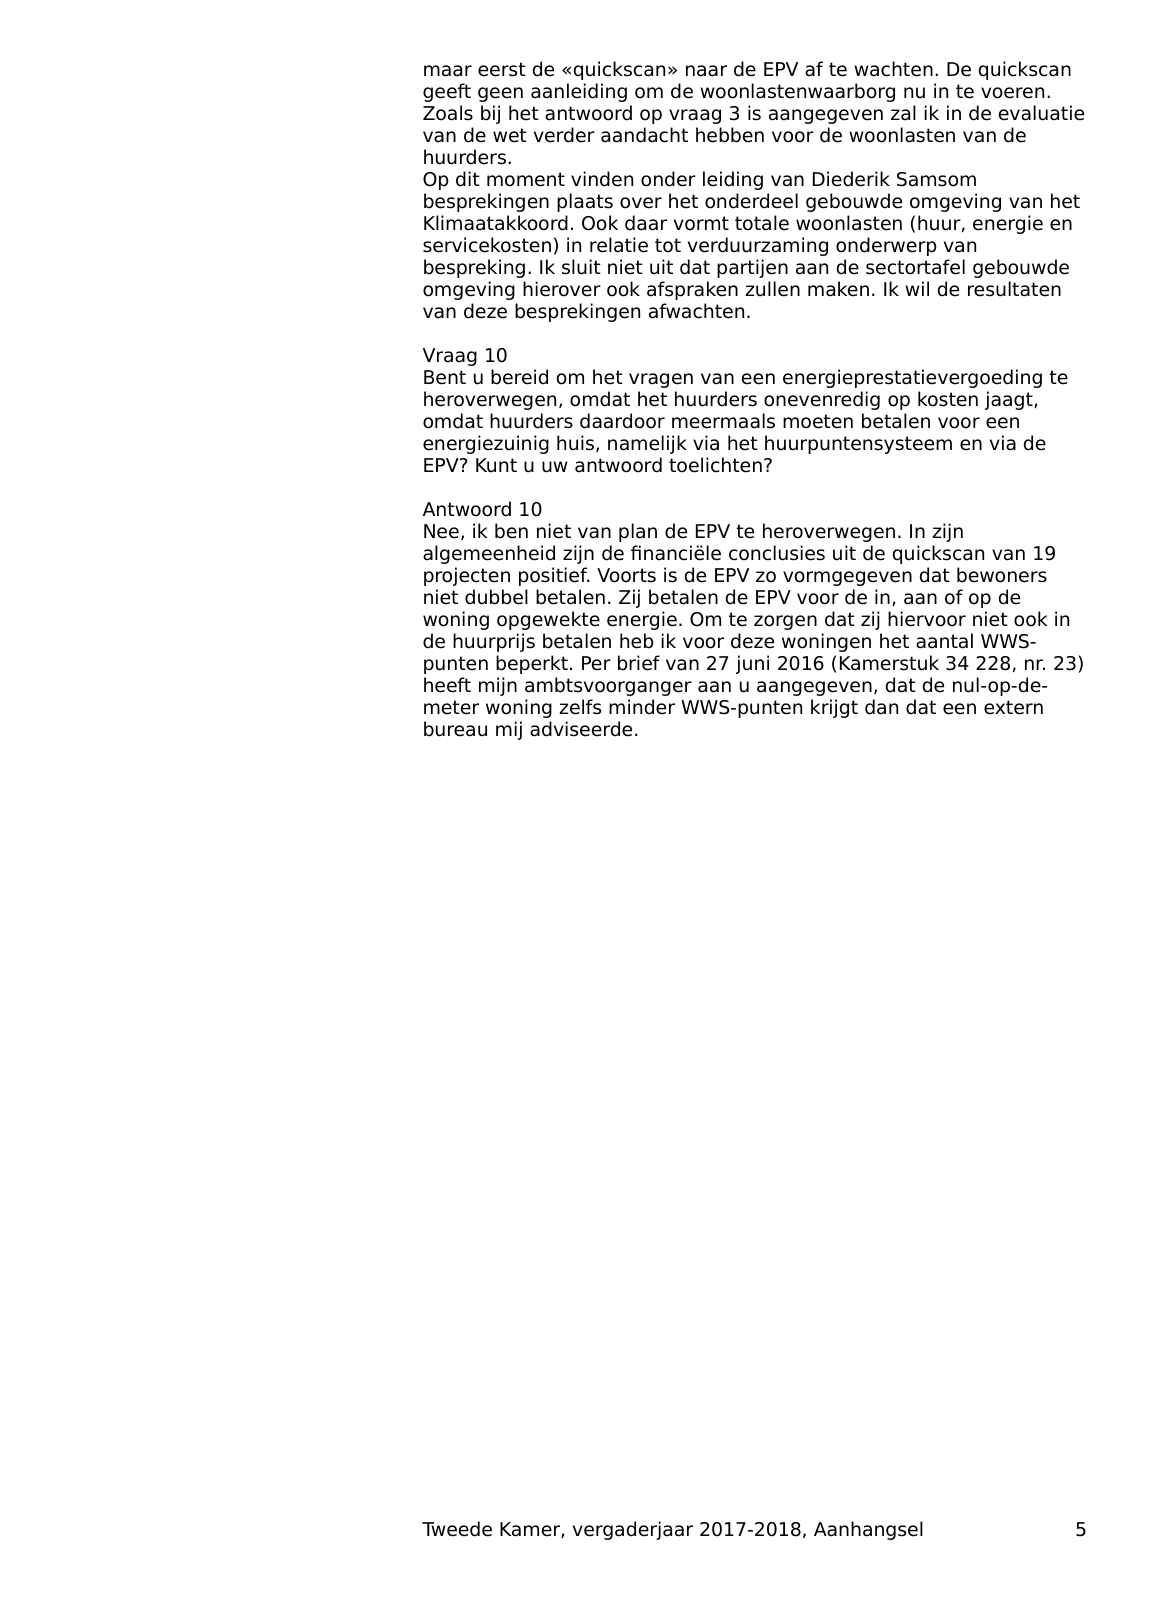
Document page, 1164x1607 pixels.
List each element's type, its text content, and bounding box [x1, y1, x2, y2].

text maar eerst de «quickscan» naar de EPV af te wachten. De quickscan geeft geen aanleiding om de woonlastenwaarborg nu in te voeren. Zoals bij het antwoord op vraag 3 is aangegeven zal ik in de evaluatie van de wet verder aandacht hebben voor de woonlasten van de huurders. [422, 59, 1087, 169]
text Nee, ik ben niet van plan de EPV te heroverwegen. In zijn algemeenheid zijn de financiële conclusies uit de quickscan van 19 projecten positief. Voorts is de EPV zo vormgegeven dat bewoners niet dubbel betalen. Zij betalen de EPV voor de in, aan of op de woning opgewekte energie. Om te zorgen dat zij hiervoor niet ook in de huurprijs betalen heb ik voor deze woningen het aantal WWS-punten beperkt. Per brief van 27 juni 2016 (Kamerstuk 34 228, nr. 23) heeft mijn ambtsvoorganger aan u aangegeven, dat de nul-op-de-meter woning zelfs minder WWS-punten krijgt dan dat een extern bureau mij adviseerde. [422, 521, 1087, 741]
text Op dit moment vinden onder leiding van Diederik Samsom besprekingen plaats over het onderdeel gebouwde omgeving van het Klimaatakkoord. Ook daar vormt totale woonlasten (huur, energie en servicekosten) in relatie tot verduurzaming onderwerp van bespreking. Ik sluit niet uit dat partijen aan de sectortafel gebouwde omgeving hierover ook afspraken zullen maken. Ik wil de resultaten van deze besprekingen afwachten. [422, 169, 1087, 323]
text Vraag 10 [422, 345, 1087, 367]
text Bent u bereid om het vragen van een energieprestatievergoeding te heroverwegen, omdat het huurders onevenredig op kosten jaagt, omdat huurders daardoor meermaals moeten betalen voor een energiezuinig huis, namelijk via het huurpuntensysteem en via de EPV? Kunt u uw antwoord toelichten? [422, 367, 1087, 477]
text Antwoord 10 [422, 499, 1087, 521]
